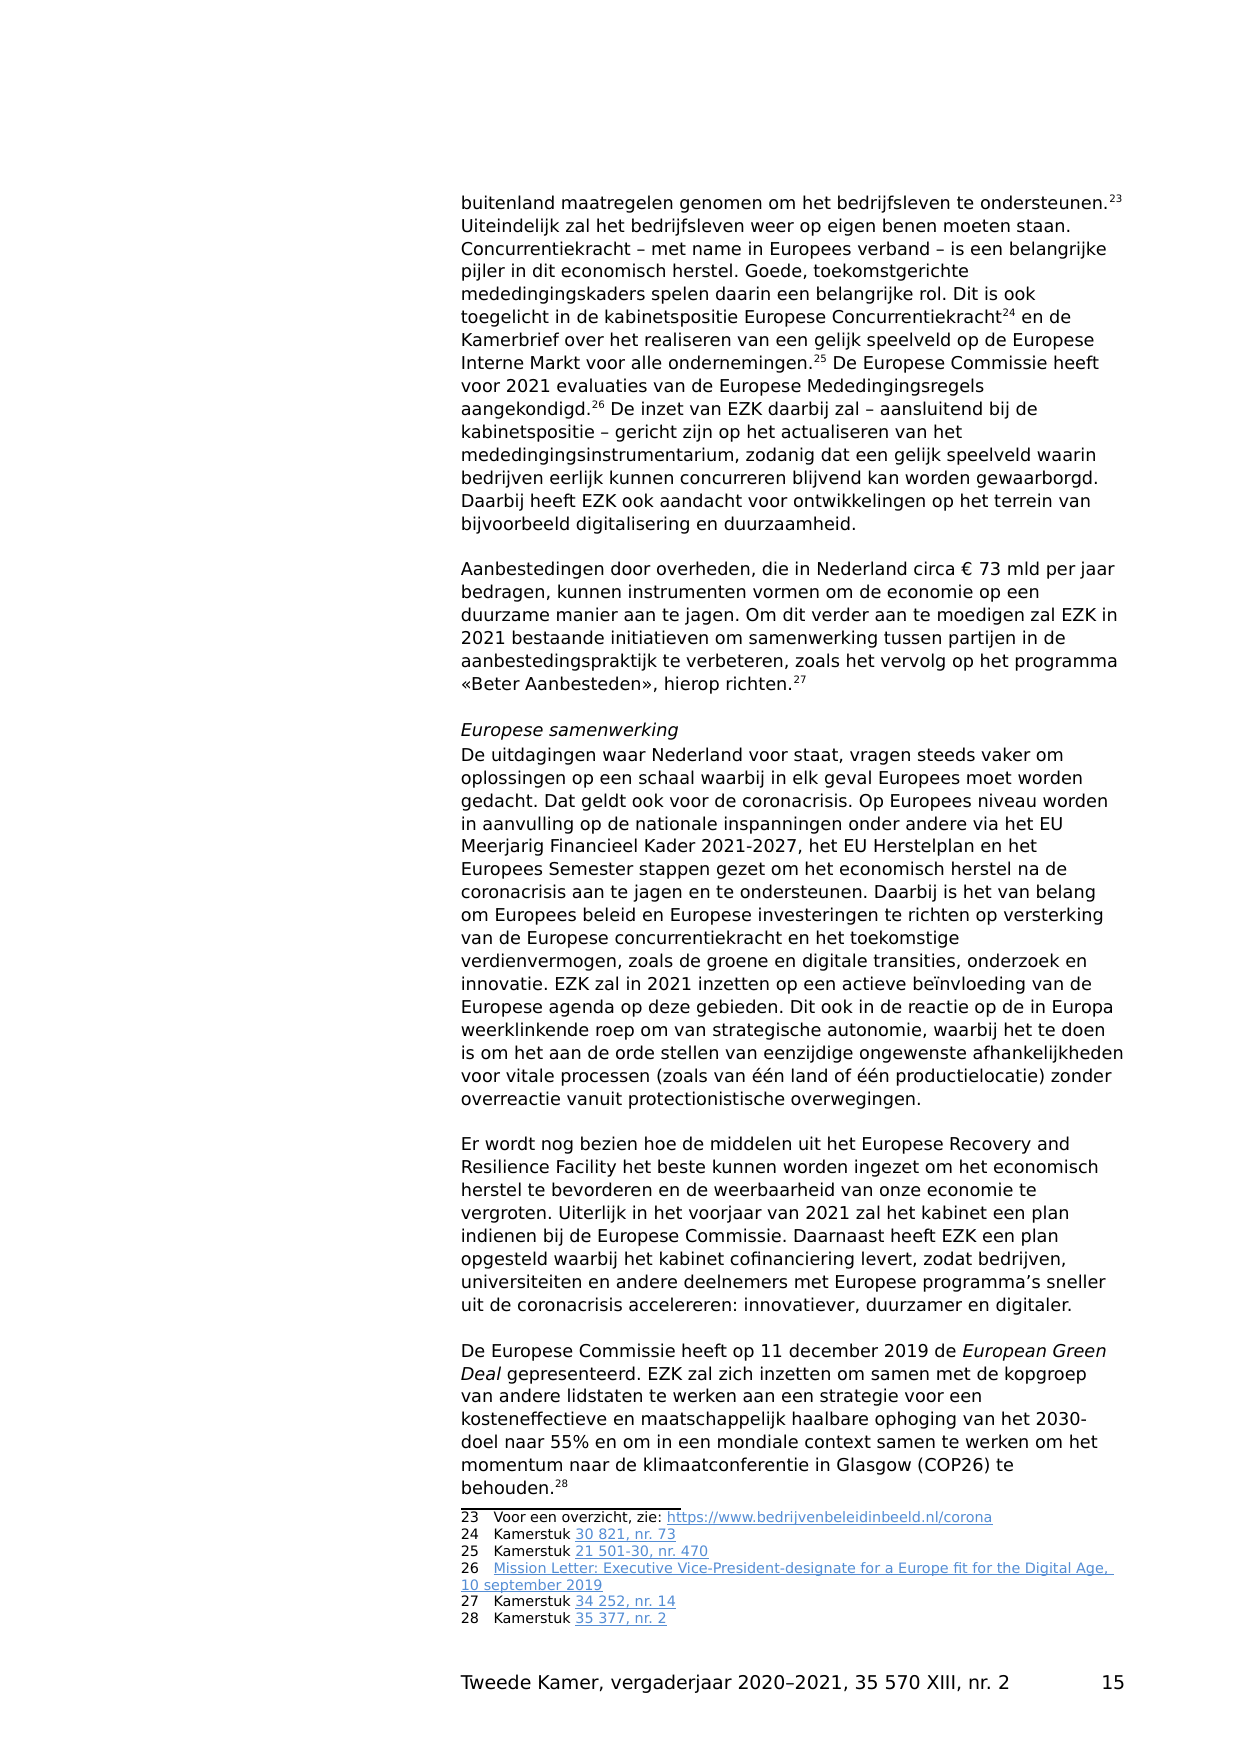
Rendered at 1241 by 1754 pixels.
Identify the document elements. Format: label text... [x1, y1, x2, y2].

text Europese samenwerking [461, 718, 1125, 741]
text __Kamerstuk 30 821, nr. 73 [461, 1526, 1125, 1543]
text De uitdagingen waar Nederland voor staat, vragen steeds vaker om oplossingen op een schaal waarbij in elk geval Europees moet worden gedacht. Dat geldt ook voor de coronacrisis. Op Europees niveau worden in aanvulling op de nationale inspanningen onder andere via het EU Meerjarig Financieel Kader 2021-2027, het EU Herstelplan en het Europees Semester stappen gezet om het economisch herstel na de coronacrisis aan te jagen en te ondersteunen. Daarbij is het van belang om Europees beleid en Europese investeringen te richten op versterking van de Europese concurrentiekracht en het toekomstige verdienvermogen, zoals de groene en digitale transities, onderzoek en innovatie. EZK zal in 2021 inzetten op een actieve beïnvloeding van de Europese agenda op deze gebieden. Dit ook in de reactie op de in Europa weerklinkende roep om van strategische autonomie, waarbij het te doen is om het aan de orde stellen van eenzijdige ongewenste afhankelijkheden voor vitale processen (zoals van één land of één productielocatie) zonder overreactie vanuit protectionistische overwegingen. [461, 743, 1125, 1109]
text Aanbestedingen door overheden, die in Nederland circa € 73 mld per jaar bedragen, kunnen instrumenten vormen om de economie op een duurzame manier aan te jagen. Om dit verder aan te moedigen zal EZK in 2021 bestaande initiatieven om samenwerking tussen partijen in de aanbestedingspraktijk te verbeteren, zoals het vervolg op het programma «Beter Aanbesteden», hierop richten. [461, 557, 1125, 695]
text __Voor een overzicht, zie: https://www.bedrijvenbeleidinbeeld.nl/corona [461, 1509, 1125, 1526]
text Er wordt nog bezien hoe de middelen uit het Europese Recovery and Resilience Facility het beste kunnen worden ingezet om het economisch herstel te bevorderen en de weerbaarheid van onze economie te vergroten. Uiterlijk in het voorjaar van 2021 zal het kabinet een plan indienen bij de Europese Commissie. Daarnaast heeft EZK een plan opgesteld waarbij het kabinet cofinanciering levert, zodat bedrijven, universiteiten en andere deelnemers met Europese programma’s sneller uit de coronacrisis accelereren: innovatiever, duurzamer en digitaler. [461, 1132, 1125, 1316]
text __Kamerstuk 21 501-30, nr. 470 [461, 1543, 1125, 1560]
text __Mission Letter: Executive Vice-President-designate for a Europe fit for the Digital Age, 10 september 2019 [461, 1560, 1125, 1593]
text __Kamerstuk 34 252, nr. 14 [461, 1593, 1125, 1610]
text __Kamerstuk 35 377, nr. 2 [461, 1610, 1125, 1627]
text buitenland maatregelen genomen om het bedrijfsleven te ondersteunen. Uiteindelijk zal het bedrijfsleven weer op eigen benen moeten staan. Concurrentiekracht – met name in Europees verband – is een belangrijke pijler in dit economisch herstel. Goede, toekomstgerichte mededingingskaders spelen daarin een belangrijke rol. Dit is ook toegelicht in de kabinetspositie Europese Concurrentiekracht en de Kamerbrief over het realiseren van een gelijk speelveld op de Europese Interne Markt voor alle ondernemingen. De Europese Commissie heeft voor 2021 evaluaties van de Europese Mededingingsregels aangekondigd. De inzet van EZK daarbij zal – aansluitend bij de kabinetspositie – gericht zijn op het actualiseren van het mededingingsinstrumentarium, zodanig dat een gelijk speelveld waarin bedrijven eerlijk kunnen concurreren blijvend kan worden gewaarborgd. Daarbij heeft EZK ook aandacht voor ontwikkelingen op het terrein van bijvoorbeeld digitalisering en duurzaamheid. [461, 191, 1125, 534]
text De Europese Commissie heeft op 11 december 2019 de European Green Deal gepresenteerd. EZK zal zich inzetten om samen met de kopgroep van andere lidstaten te werken aan een strategie voor een kosteneffectieve en maatschappelijk haalbare ophoging van het 2030-doel naar 55% en om in een mondiale context samen te werken om het momentum naar de klimaatconferentie in Glasgow (COP26) te behouden. [461, 1339, 1125, 1499]
